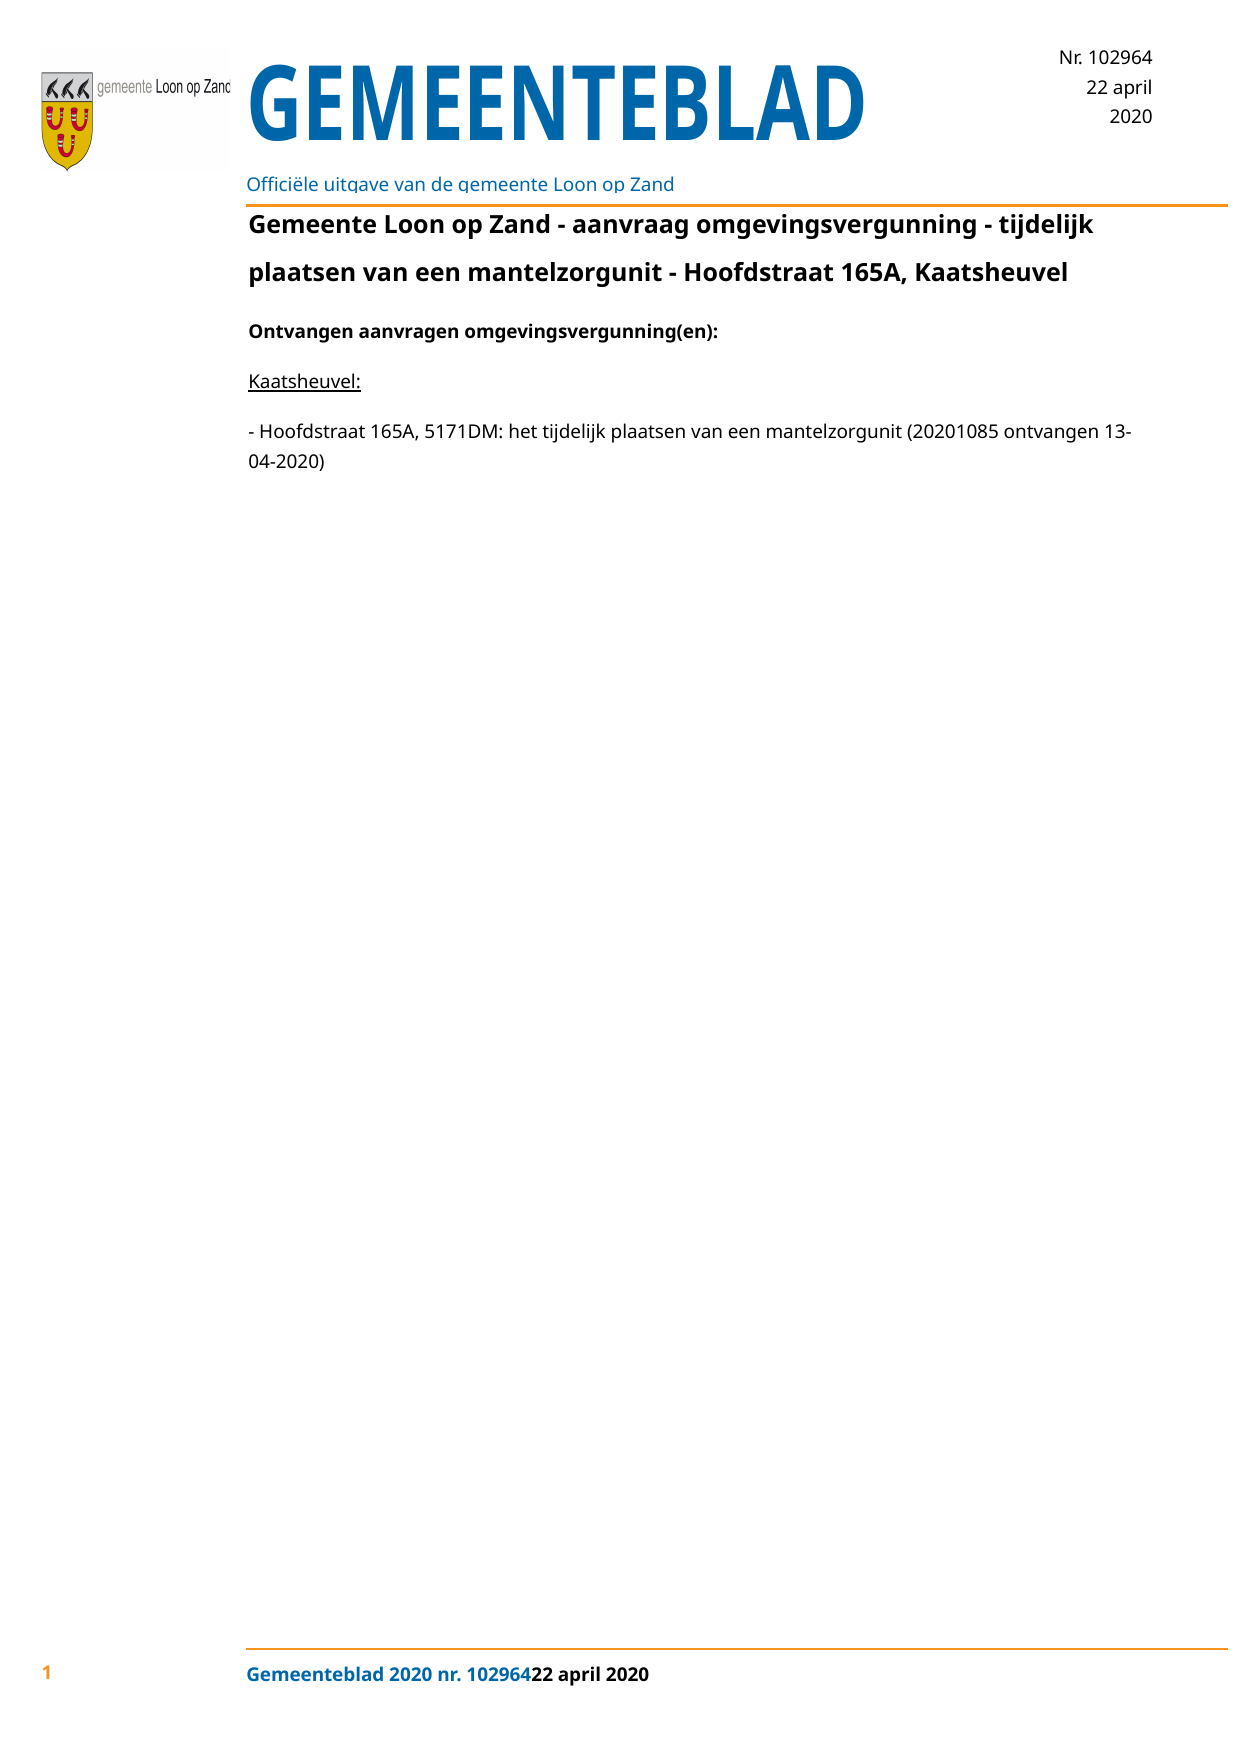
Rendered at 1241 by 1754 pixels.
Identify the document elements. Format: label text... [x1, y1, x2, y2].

text - Hoofdstraat 165A, 5171DM: het tijdelijk plaatsen van een mantelzorgunit (20201085 ontvangen 13-04-2020) [248, 419, 1152, 474]
text Kaatsheuvel: [248, 368, 1152, 394]
picture [41, 47, 231, 172]
text Gemeente Loon op Zand - aanvraag omgevingsvergunning - tijdelijk plaatsen van een mantelzorgunit - Hoofdstraat 165A, Kaatsheuvel [248, 207, 1152, 288]
text Ontvangen aanvragen omgevingsvergunning(en): [248, 318, 1152, 344]
